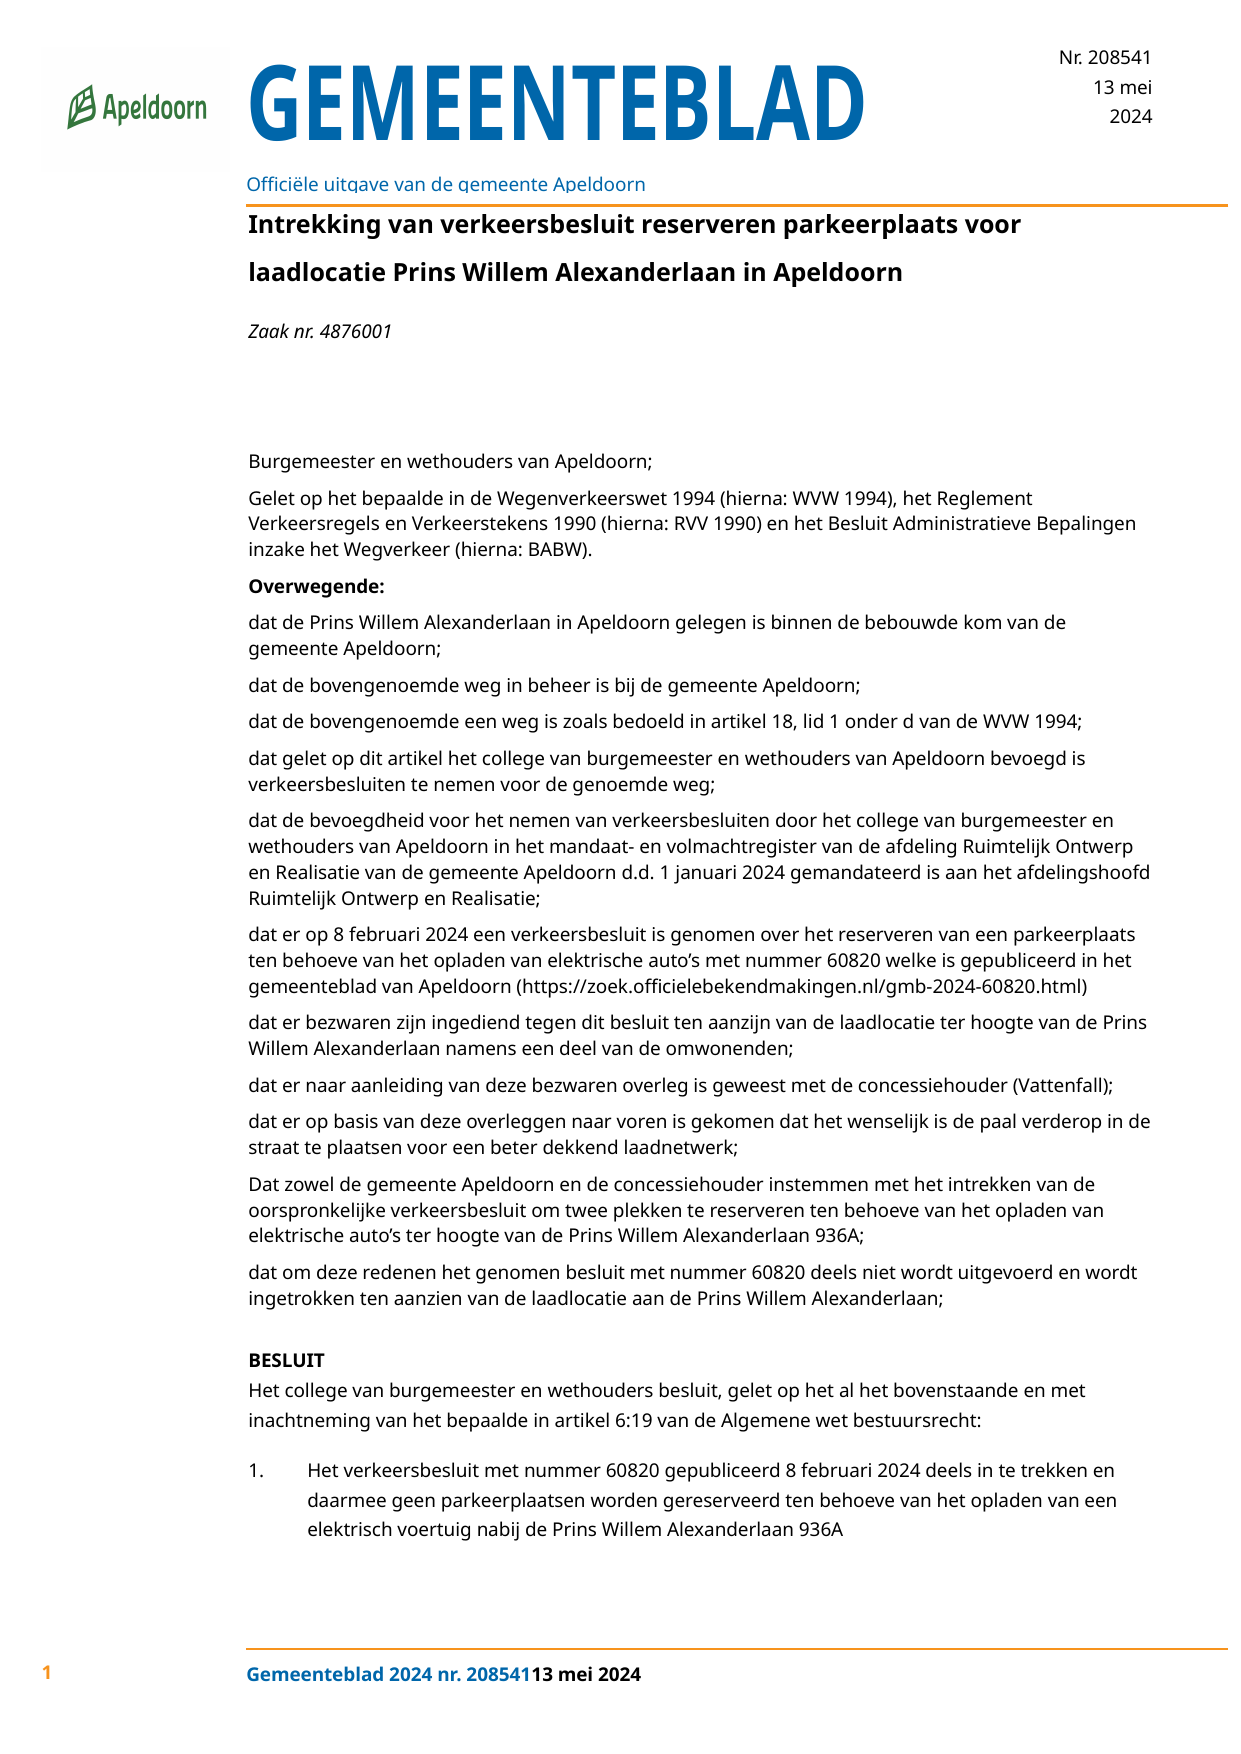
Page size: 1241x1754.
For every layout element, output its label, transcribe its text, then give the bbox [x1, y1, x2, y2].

text Overwegende: [248, 573, 1152, 598]
text dat er op basis van deze overleggen naar voren is gekomen dat het wenselijk is de paal verderop in de straat te plaatsen voor een beter dekkend laadnetwerk; [248, 1109, 1152, 1160]
picture [41, 47, 231, 172]
text Zaak nr. 4876001 [248, 318, 1152, 344]
text dat er op 8 februari 2024 een verkeersbesluit is genomen over het reserveren van een parkeerplaats ten behoeve van het opladen van elektrische auto’s met nummer 60820 welke is gepubliceerd in het gemeenteblad van Apeldoorn (https://zoek.officielebekendmakingen.nl/gmb-2024-60820.html) [248, 921, 1152, 999]
text Gelet op het bepaalde in de Wegenverkeerswet 1994 (hierna: WVW 1994), het Reglement Verkeersregels en Verkeerstekens 1990 (hierna: RVV 1990) en het Besluit Administratieve Bepalingen inzake het Wegverkeer (hierna: BABW). [248, 485, 1152, 562]
text dat om deze redenen het genomen besluit met nummer 60820 deels niet wordt uitgevoerd en wordt ingetrokken ten aanzien van de laadlocatie aan de Prins Willem Alexanderlaan; [248, 1259, 1152, 1311]
list Het verkeersbesluit met nummer 60820 gepubliceerd 8 februari 2024 deels in te trekken en daarmee geen parkeerplaatsen worden gereserveerd ten behoeve van het opladen van een elektrisch voertuig nabij de Prins Willem Alexanderlaan 936A [248, 1457, 1152, 1542]
text dat gelet op dit artikel het college van burgemeester en wethouders van Apeldoorn bevoegd is verkeersbesluiten te nemen voor de genoemde weg; [248, 745, 1152, 797]
text dat de Prins Willem Alexanderlaan in Apeldoorn gelegen is binnen de bebouwde kom van de gemeente Apeldoorn; [248, 609, 1152, 661]
text dat er bezwaren zijn ingediend tegen dit besluit ten aanzijn van de laadlocatie ter hoogte van de Prins Willem Alexanderlaan namens een deel van de omwonenden; [248, 1009, 1152, 1061]
text Burgemeester en wethouders van Apeldoorn; [248, 448, 1152, 474]
text Dat zowel de gemeente Apeldoorn en de concessiehouder instemmen met het intrekken van de oorspronkelijke verkeersbesluit om twee plekken te reserveren ten behoeve van het opladen van elektrische auto’s ter hoogte van de Prins Willem Alexanderlaan 936A; [248, 1171, 1152, 1248]
text Het college van burgemeester en wethouders besluit, gelet op het al het bovenstaande en met inachtneming van het bepaalde in artikel 6:19 van de Algemene wet bestuursrecht: [248, 1377, 1152, 1432]
text BESLUIT [248, 1348, 1152, 1373]
text dat de bovengenoemde weg in beheer is bij de gemeente Apeldoorn; [248, 672, 1152, 698]
text dat er naar aanleiding van deze bezwaren overleg is geweest met de concessiehouder (Vattenfall); [248, 1072, 1152, 1098]
text dat de bevoegdheid voor het nemen van verkeersbesluiten door het college van burgemeester en wethouders van Apeldoorn in het mandaat- en volmachtregister van de afdeling Ruimtelijk Ontwerp en Realisatie van de gemeente Apeldoorn d.d. 1 januari 2024 gemandateerd is aan het afdelingshoofd Ruimtelijk Ontwerp en Realisatie; [248, 808, 1152, 911]
text dat de bovengenoemde een weg is zoals bedoeld in artikel 18, lid 1 onder d van de WVW 1994; [248, 708, 1152, 734]
text Intrekking van verkeersbesluit reserveren parkeerplaats voor laadlocatie Prins Willem Alexanderlaan in Apeldoorn [248, 207, 1152, 288]
